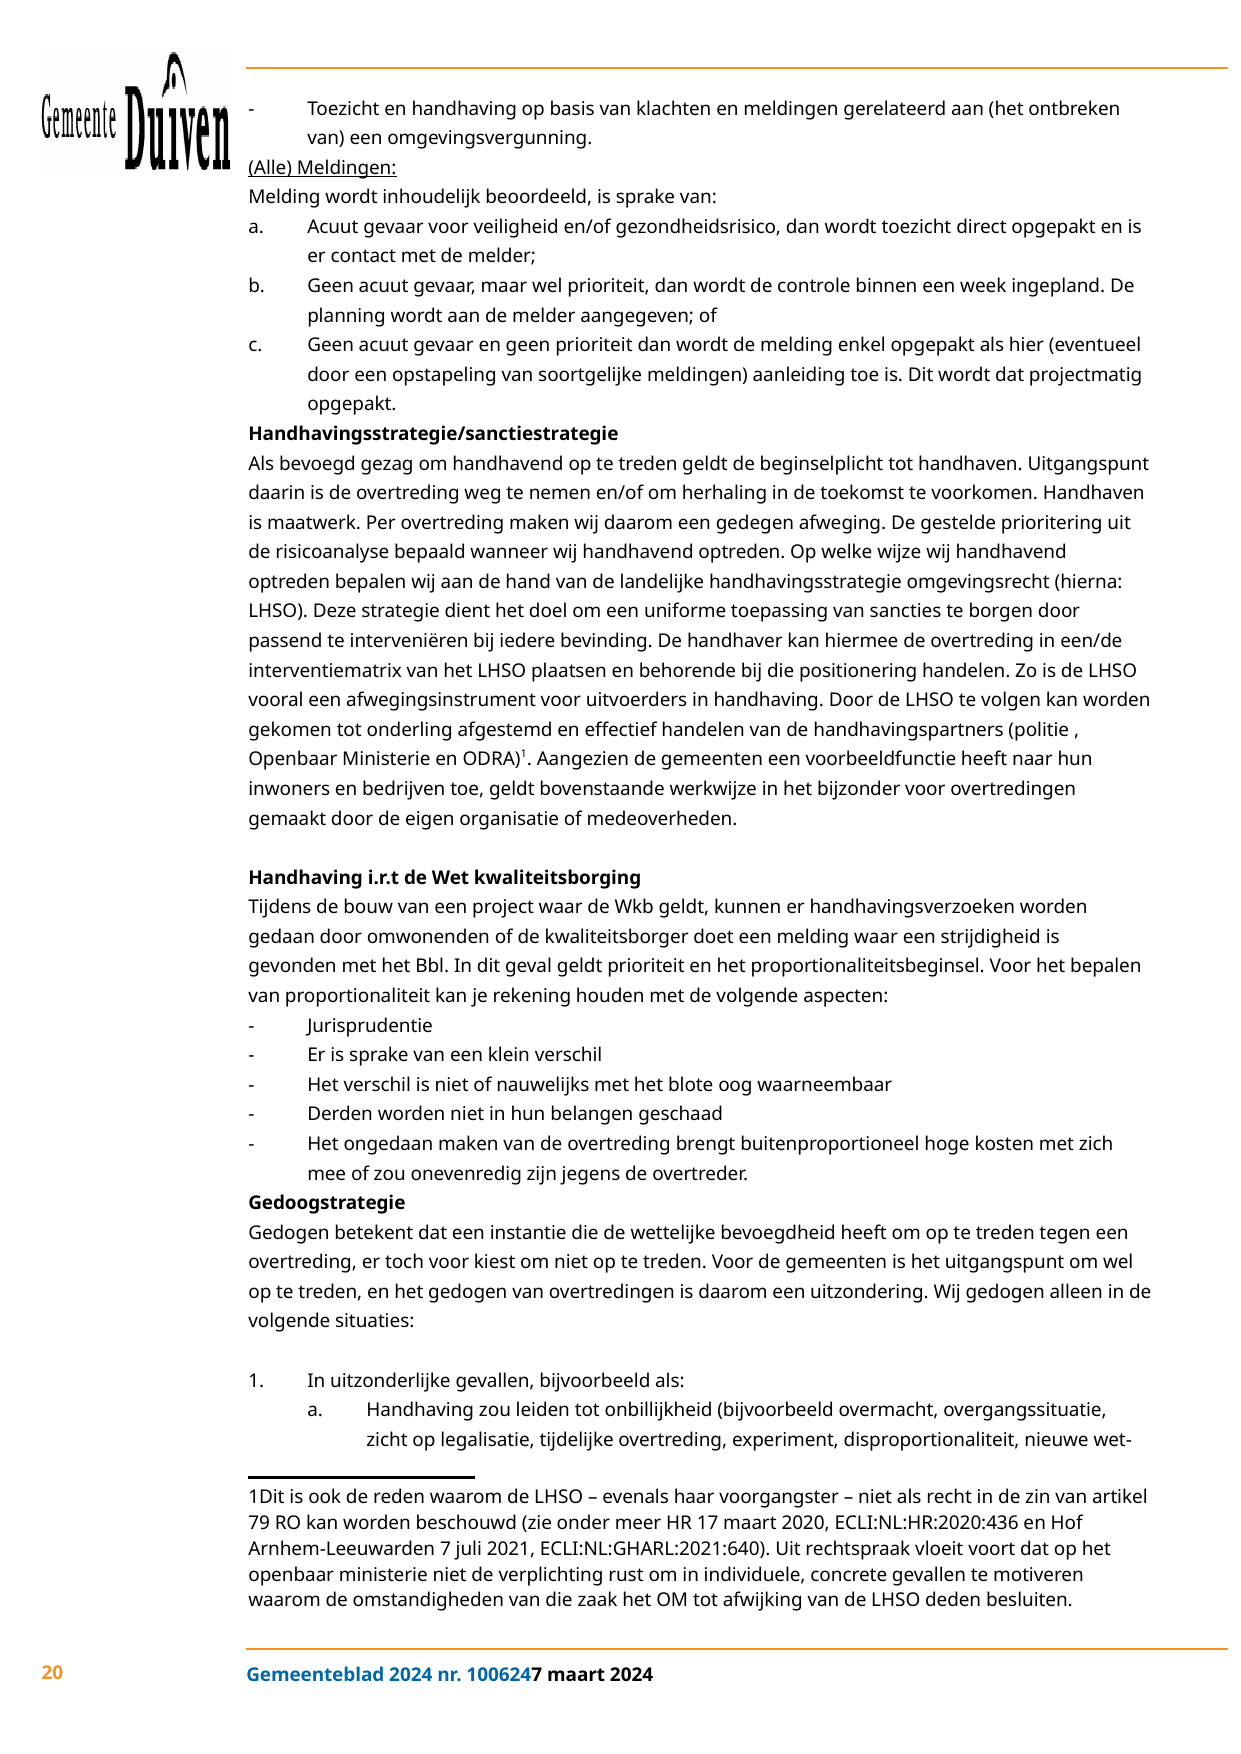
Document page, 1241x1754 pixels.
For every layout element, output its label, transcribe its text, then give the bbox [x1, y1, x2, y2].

list Derden worden niet in hun belangen geschaad [248, 1101, 1152, 1126]
text Tijdens de bouw van een project waar de Wkb geldt, kunnen er handhavingsverzoeken worden gedaan door omwonenden of de kwaliteitsborger doet een melding waar een strijdigheid is gevonden met het Bbl. In dit geval geldt prioriteit en het proportionaliteitsbeginsel. Voor het bepalen van proportionaliteit kan je rekening houden met de volgende aspecten: [248, 893, 1152, 1008]
list Acuut gevaar voor veiligheid en/of gezondheidsrisico, dan wordt toezicht direct opgepakt en is er contact met de melder; [248, 213, 1152, 268]
text Gedogen betekent dat een instantie die de wettelijke bevoegdheid heeft om op te treden tegen een overtreding, er toch voor kiest om niet op te treden. Voor de gemeenten is het uitgangspunt om wel op te treden, en het gedogen van overtredingen is daarom een uitzondering. Wij gedogen alleen in de volgende situaties: [248, 1219, 1152, 1333]
list In uitzonderlijke gevallen, bijvoorbeeld als: [248, 1367, 1152, 1393]
text Handhaving i.r.t de Wet kwaliteitsborging [248, 864, 1152, 890]
text Melding wordt inhoudelijk beoordeeld, is sprake van: [248, 183, 1152, 209]
text Handhavingsstrategie/sanctiestrategie [248, 420, 1152, 446]
list Er is sprake van een klein verschil [248, 1041, 1152, 1067]
list Het ongedaan maken van de overtreding brengt buitenproportioneel hoge kosten met zich mee of zou onevenredig zijn jegens de overtreder. [248, 1130, 1152, 1186]
list Jurisprudentie [248, 1012, 1152, 1038]
list Geen acuut gevaar en geen prioriteit dan wordt de melding enkel opgepakt als hier (eventueel door een opstapeling van soortgelijke meldingen) aanleiding toe is. Dit wordt dat projectmatig opgepakt. [248, 331, 1152, 416]
list Handhaving zou leiden tot onbillijkheid (bijvoorbeeld overmacht, overgangssituatie, zicht op legalisatie, tijdelijke overtreding, experiment, disproportionaliteit, nieuwe wet- [307, 1396, 1152, 1452]
list Het verschil is niet of nauwelijks met het blote oog waarneembaar [248, 1071, 1152, 1097]
list Toezicht en handhaving op basis van klachten en meldingen gerelateerd aan (het ontbreken van) een omgevingsvergunning. [248, 95, 1152, 150]
list Geen acuut gevaar, maar wel prioriteit, dan wordt de controle binnen een week ingepland. De planning wordt aan de melder aangegeven; of [248, 272, 1152, 328]
text (Alle) Meldingen: [248, 154, 1152, 180]
text Dit is ook de reden waarom de LHSO – evenals haar voorgangster – niet als recht in de zin van artikel 79 RO kan worden beschouwd (zie onder meer HR 17 maart 2020, ECLI:NL:HR:2020:436 en Hof Arnhem-Leeuwarden 7 juli 2021, ECLI:NL:GHARL:2021:640). Uit rechtspraak vloeit voort dat op het openbaar ministerie niet de verplichting rust om in individuele, concrete gevallen te motiveren waarom de omstandigheden van die zaak het OM tot afwijking van de LHSO deden besluiten. [248, 1483, 1152, 1612]
text Gedoogstrategie [248, 1189, 1152, 1215]
text Als bevoegd gezag om handhavend op te treden geldt de beginselplicht tot handhaven. Uitgangspunt daarin is de overtreding weg te nemen en/of om herhaling in de toekomst te voorkomen. Handhaven is maatwerk. Per overtreding maken wij daarom een gedegen afweging. De gestelde prioritering uit de risicoanalyse bepaald wanneer wij handhavend optreden. Op welke wijze wij handhavend optreden bepalen wij aan de hand van de landelijke handhavingsstrategie omgevingsrecht (hierna: LHSO). Deze strategie dient het doel om een uniforme toepassing van sancties te borgen door passend te interveniëren bij iedere bevinding. De handhaver kan hiermee de overtreding in een/de interventiematrix van het LHSO plaatsen en behorende bij die positionering handelen. Zo is de LHSO vooral een afwegingsinstrument voor uitvoerders in handhaving. Door de LHSO te volgen kan worden gekomen tot onderling afgestemd en effectief handelen van de handhavingspartners (politie , Openbaar Ministerie en ODRA). Aangezien de gemeenten een voorbeeldfunctie heeft naar hun inwoners en bedrijven toe, geldt bovenstaande werkwijze in het bijzonder voor overtredingen gemaakt door de eigen organisatie of medeoverheden. [248, 450, 1152, 831]
picture [41, 47, 231, 172]
